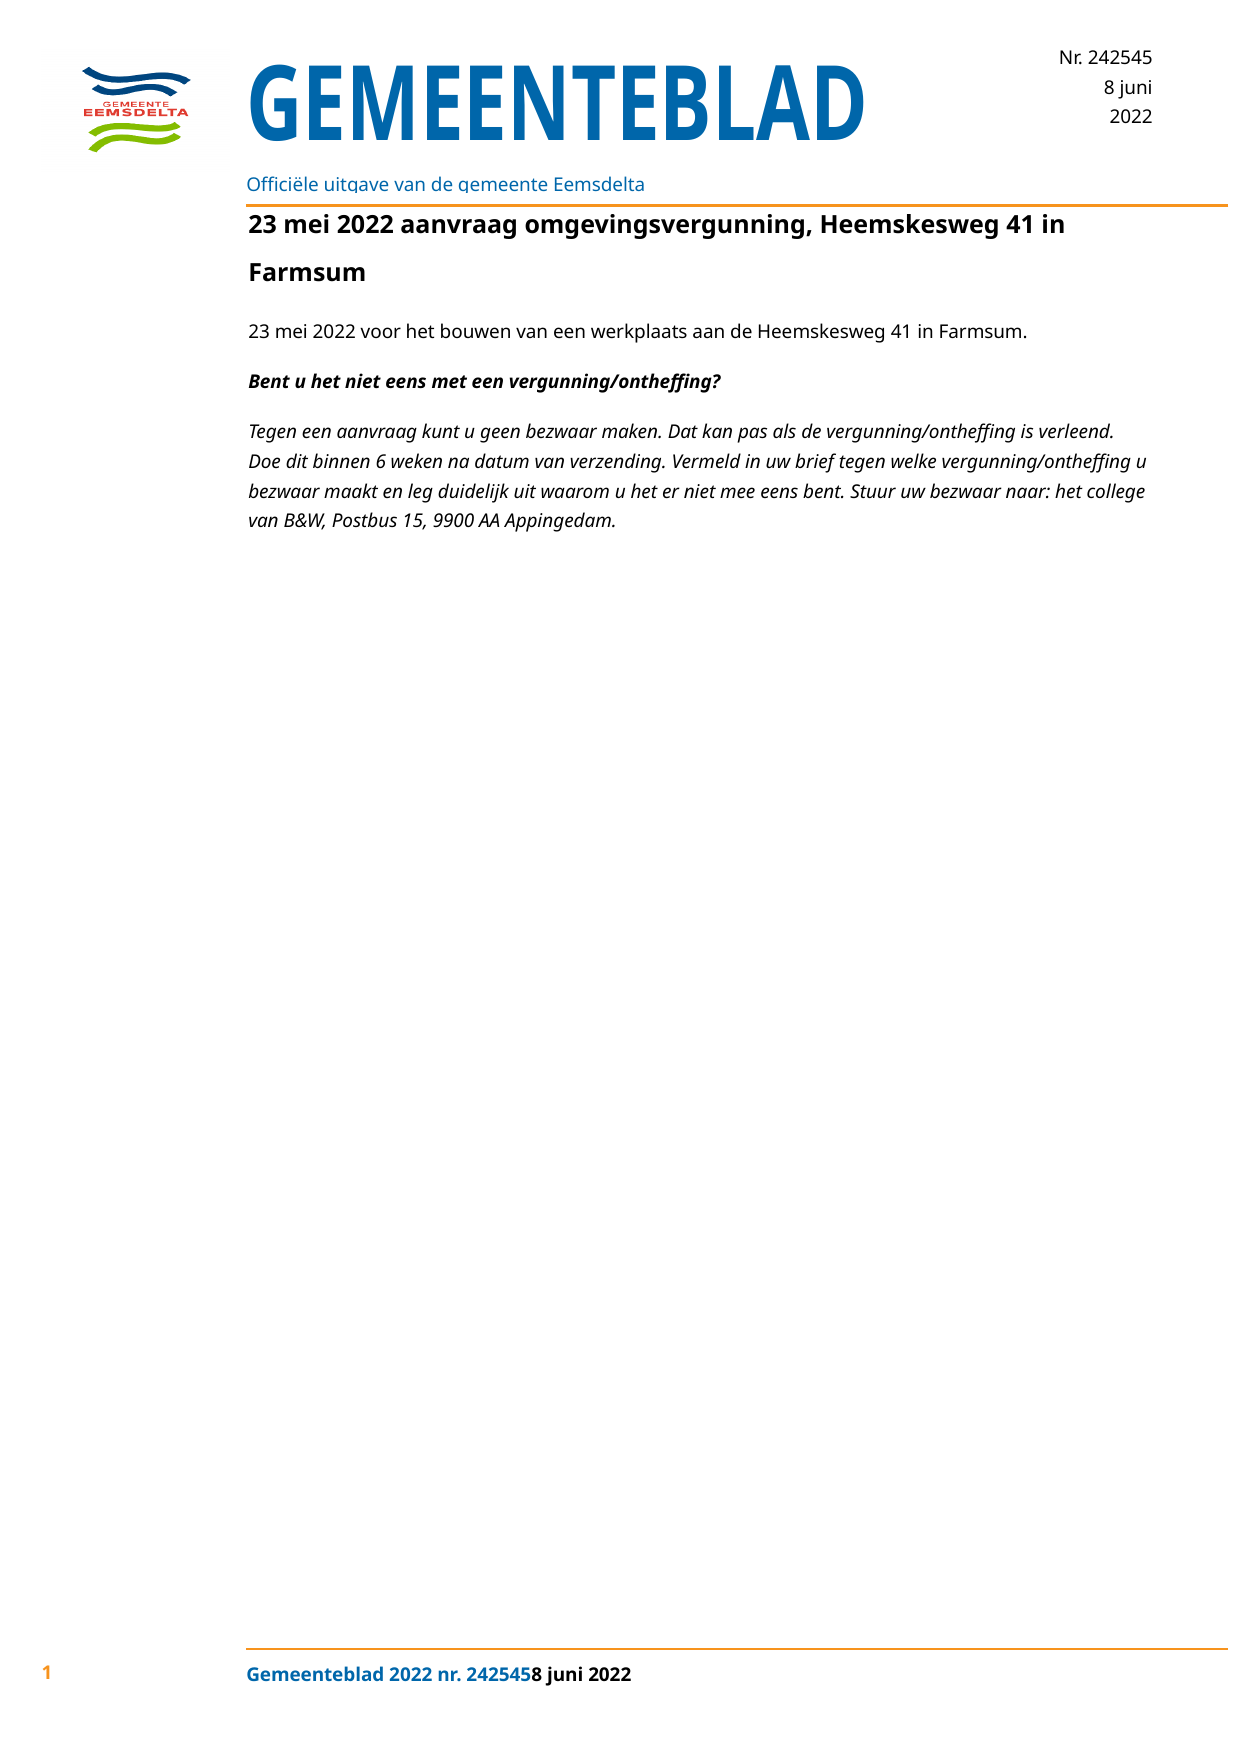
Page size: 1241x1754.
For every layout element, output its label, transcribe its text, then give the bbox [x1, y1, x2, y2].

text 23 mei 2022 voor het bouwen van een werkplaats aan de Heemskesweg 41 in Farmsum. [248, 318, 1152, 344]
text Bent u het niet eens met een vergunning/ontheffing? [248, 368, 1152, 394]
picture [41, 47, 231, 172]
text 23 mei 2022 aanvraag omgevingsvergunning, Heemskesweg 41 in Farmsum [248, 207, 1152, 288]
text Tegen een aanvraag kunt u geen bezwaar maken. Dat kan pas als de vergunning/ontheffing is verleend. Doe dit binnen 6 weken na datum van verzending. Vermeld in uw brief tegen welke vergunning/ontheffing u bezwaar maakt en leg duidelijk uit waarom u het er niet mee eens bent. Stuur uw bezwaar naar: het college van B&W, Postbus 15, 9900 AA Appingedam. [248, 419, 1152, 533]
